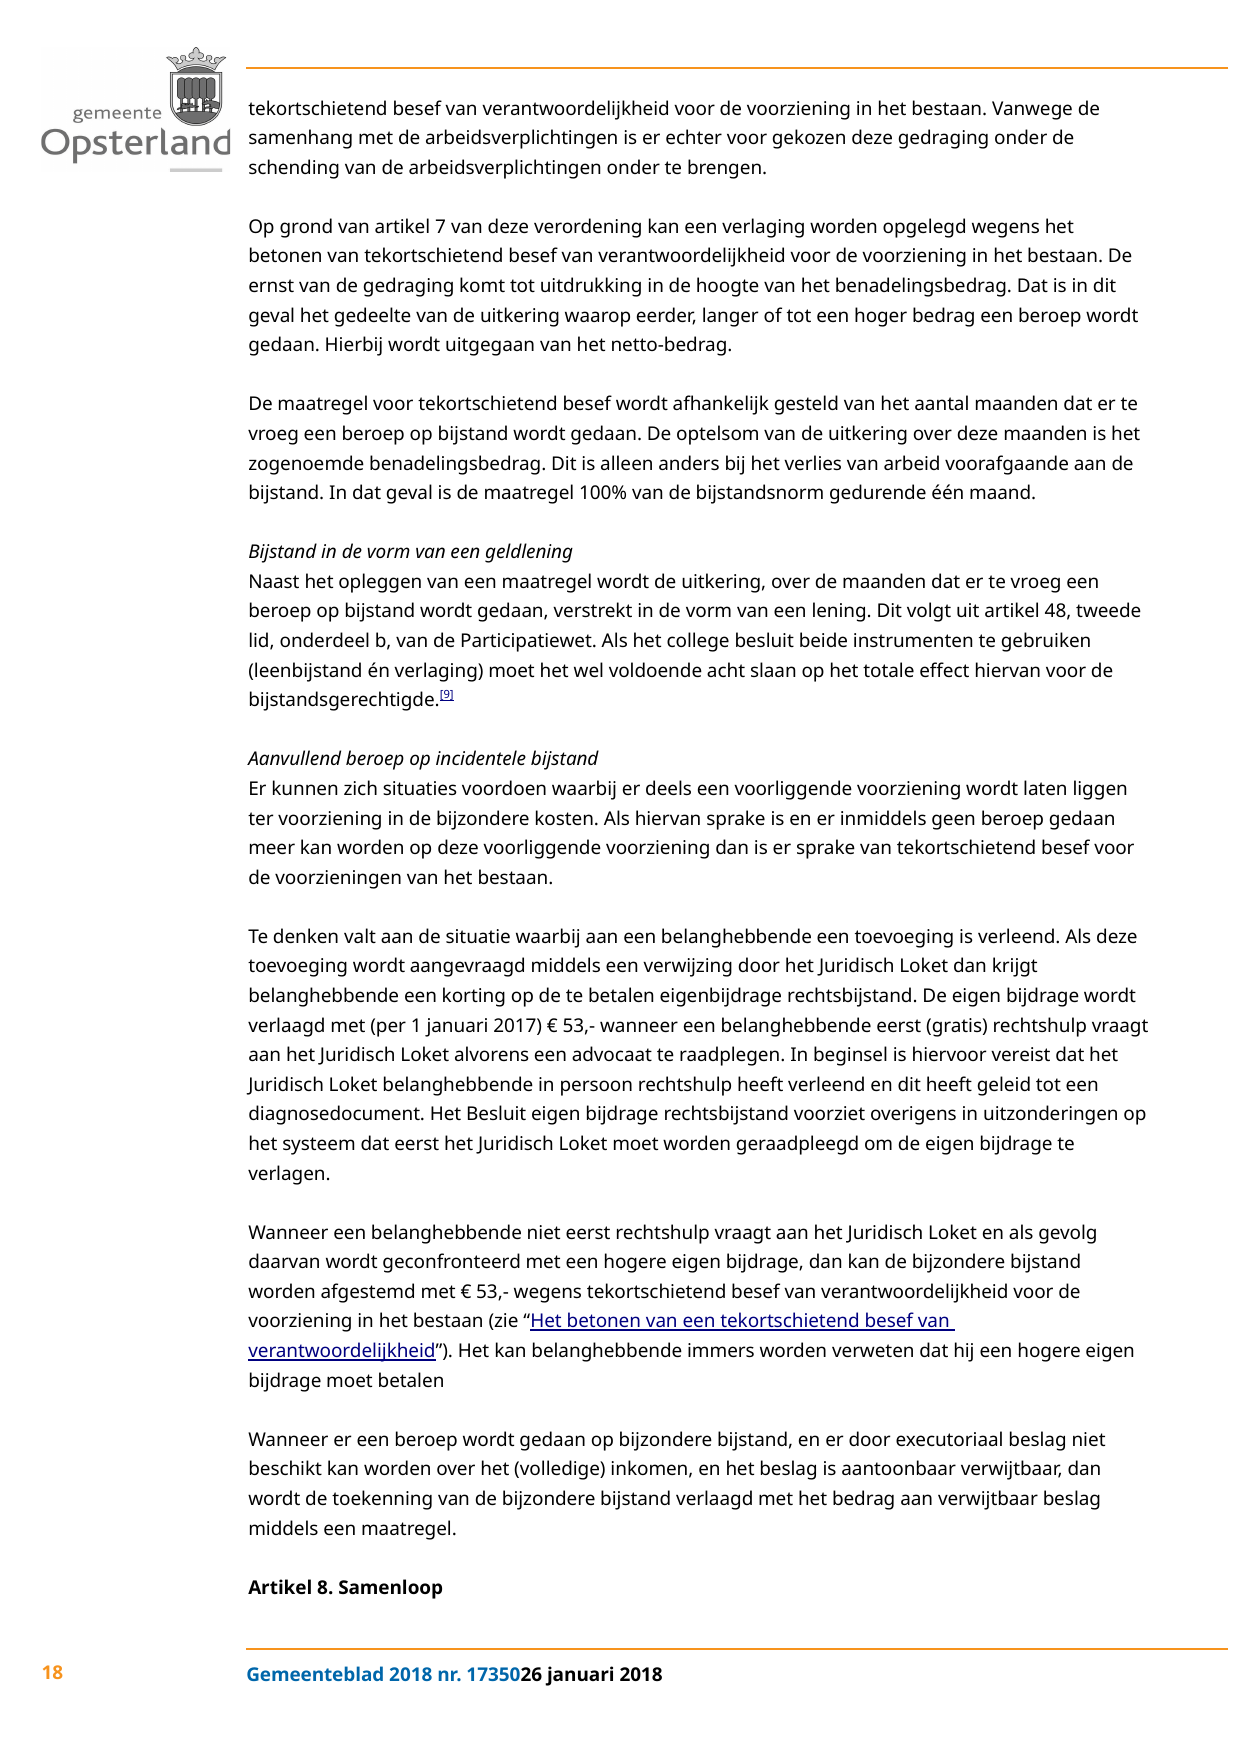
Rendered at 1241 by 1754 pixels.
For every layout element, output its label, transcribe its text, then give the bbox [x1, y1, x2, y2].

text Naast het opleggen van een maatregel wordt de uitkering, over de maanden dat er te vroeg een beroep op bijstand wordt gedaan, verstrekt in de vorm van een lening. Dit volgt uit artikel 48, tweede lid, onderdeel b, van de Participatiewet. Als het college besluit beide instrumenten te gebruiken (leenbijstand én verlaging) moet het wel voldoende acht slaan op het totale effect hiervan voor de bijstandsgerechtigde.[9] [248, 568, 1152, 712]
picture [41, 47, 231, 172]
text Aanvullend beroep op incidentele bijstand [248, 746, 1152, 771]
text Bijstand in de vorm van een geldlening [248, 538, 1152, 564]
text Artikel 8. Samenloop [248, 1574, 1152, 1600]
text Wanneer een belanghebbende niet eerst rechtshulp vraagt aan het Juridisch Loket en als gevolg daarvan wordt geconfronteerd met een hogere eigen bijdrage, dan kan de bijzondere bijstand worden afgestemd met € 53,- wegens tekortschietend besef van verantwoordelijkheid voor de voorziening in het bestaan (zie “Het betonen van een tekortschietend besef van verantwoordelijkheid”). Het kan belanghebbende immers worden verweten dat hij een hogere eigen bijdrage moet betalen [248, 1219, 1152, 1393]
text Te denken valt aan de situatie waarbij aan een belanghebbende een toevoeging is verleend. Als deze toevoeging wordt aangevraagd middels een verwijzing door het Juridisch Loket dan krijgt belanghebbende een korting op de te betalen eigenbijdrage rechtsbijstand. De eigen bijdrage wordt verlaagd met (per 1 januari 2017) € 53,- wanneer een belanghebbende eerst (gratis) rechtshulp vraagt aan het Juridisch Loket alvorens een advocaat te raadplegen. In beginsel is hiervoor vereist dat het Juridisch Loket belanghebbende in persoon rechtshulp heeft verleend en dit heeft geleid tot een diagnosedocument. Het Besluit eigen bijdrage rechtsbijstand voorziet overigens in uitzonderingen op het systeem dat eerst het Juridisch Loket moet worden geraadpleegd om de eigen bijdrage te verlagen. [248, 923, 1152, 1186]
text Wanneer er een beroep wordt gedaan op bijzondere bijstand, en er door executoriaal beslag niet beschikt kan worden over het (volledige) inkomen, en het beslag is aantoonbaar verwijtbaar, dan wordt de toekenning van de bijzondere bijstand verlaagd met het bedrag aan verwijtbaar beslag middels een maatregel. [248, 1426, 1152, 1541]
text tekortschietend besef van verantwoordelijkheid voor de voorziening in het bestaan. Vanwege de samenhang met de arbeidsverplichtingen is er echter voor gekozen deze gedraging onder de schending van de arbeidsverplichtingen onder te brengen. [248, 95, 1152, 180]
text Op grond van artikel 7 van deze verordening kan een verlaging worden opgelegd wegens het betonen van tekortschietend besef van verantwoordelijkheid voor de voorziening in het bestaan. De ernst van de gedraging komt tot uitdrukking in de hoogte van het benadelingsbedrag. Dat is in dit geval het gedeelte van de uitkering waarop eerder, langer of tot een hoger bedrag een beroep wordt gedaan. Hierbij wordt uitgegaan van het netto-bedrag. [248, 213, 1152, 357]
text De maatregel voor tekortschietend besef wordt afhankelijk gesteld van het aantal maanden dat er te vroeg een beroep op bijstand wordt gedaan. De optelsom van de uitkering over deze maanden is het zogenoemde benadelingsbedrag. Dit is alleen anders bij het verlies van arbeid voorafgaande aan de bijstand. In dat geval is de maatregel 100% van de bijstandsnorm gedurende één maand. [248, 391, 1152, 505]
text Er kunnen zich situaties voordoen waarbij er deels een voorliggende voorziening wordt laten liggen ter voorziening in de bijzondere kosten. Als hiervan sprake is en er inmiddels geen beroep gedaan meer kan worden op deze voorliggende voorziening dan is er sprake van tekortschietend besef voor de voorzieningen van het bestaan. [248, 775, 1152, 890]
